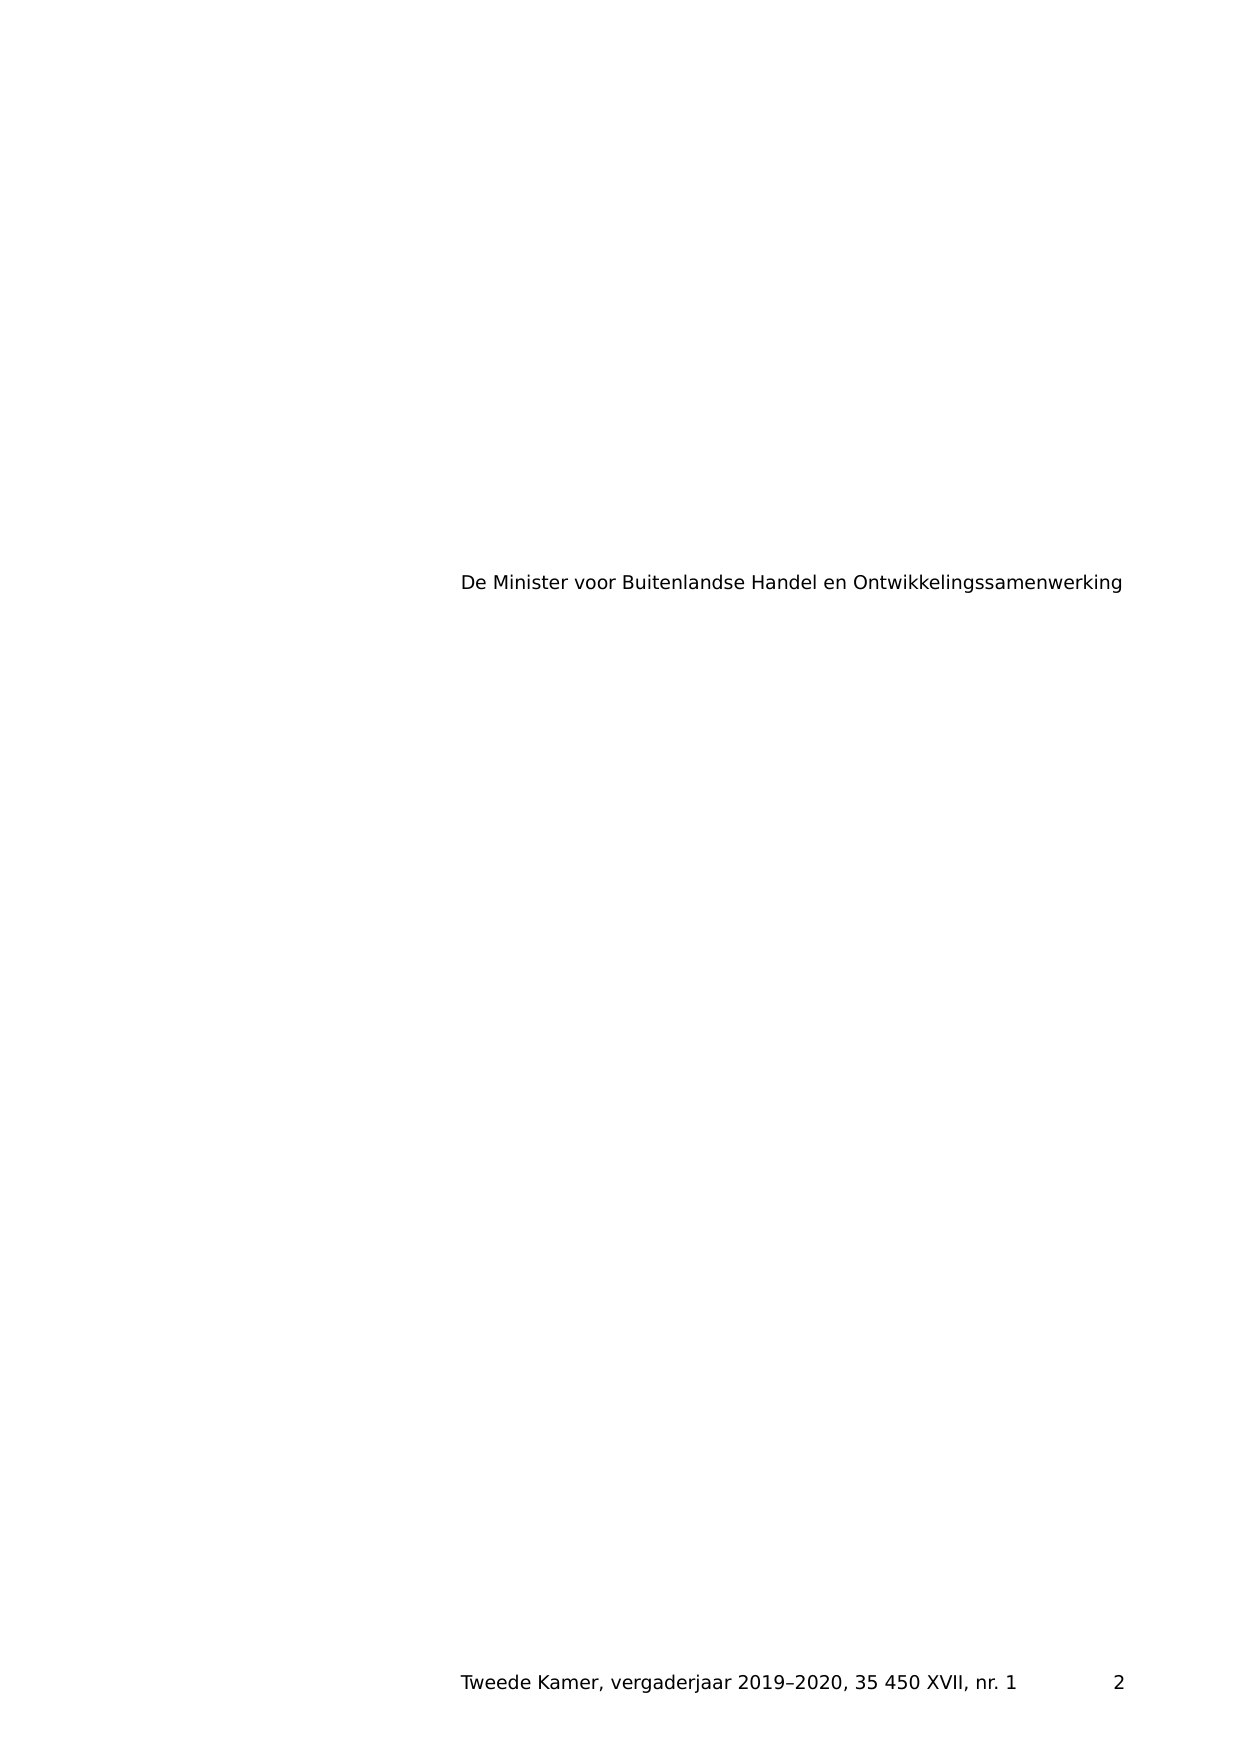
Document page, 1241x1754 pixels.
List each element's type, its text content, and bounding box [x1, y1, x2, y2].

text De Minister voor Buitenlandse Handel en Ontwikkelingssamenwerking [461, 572, 1125, 594]
